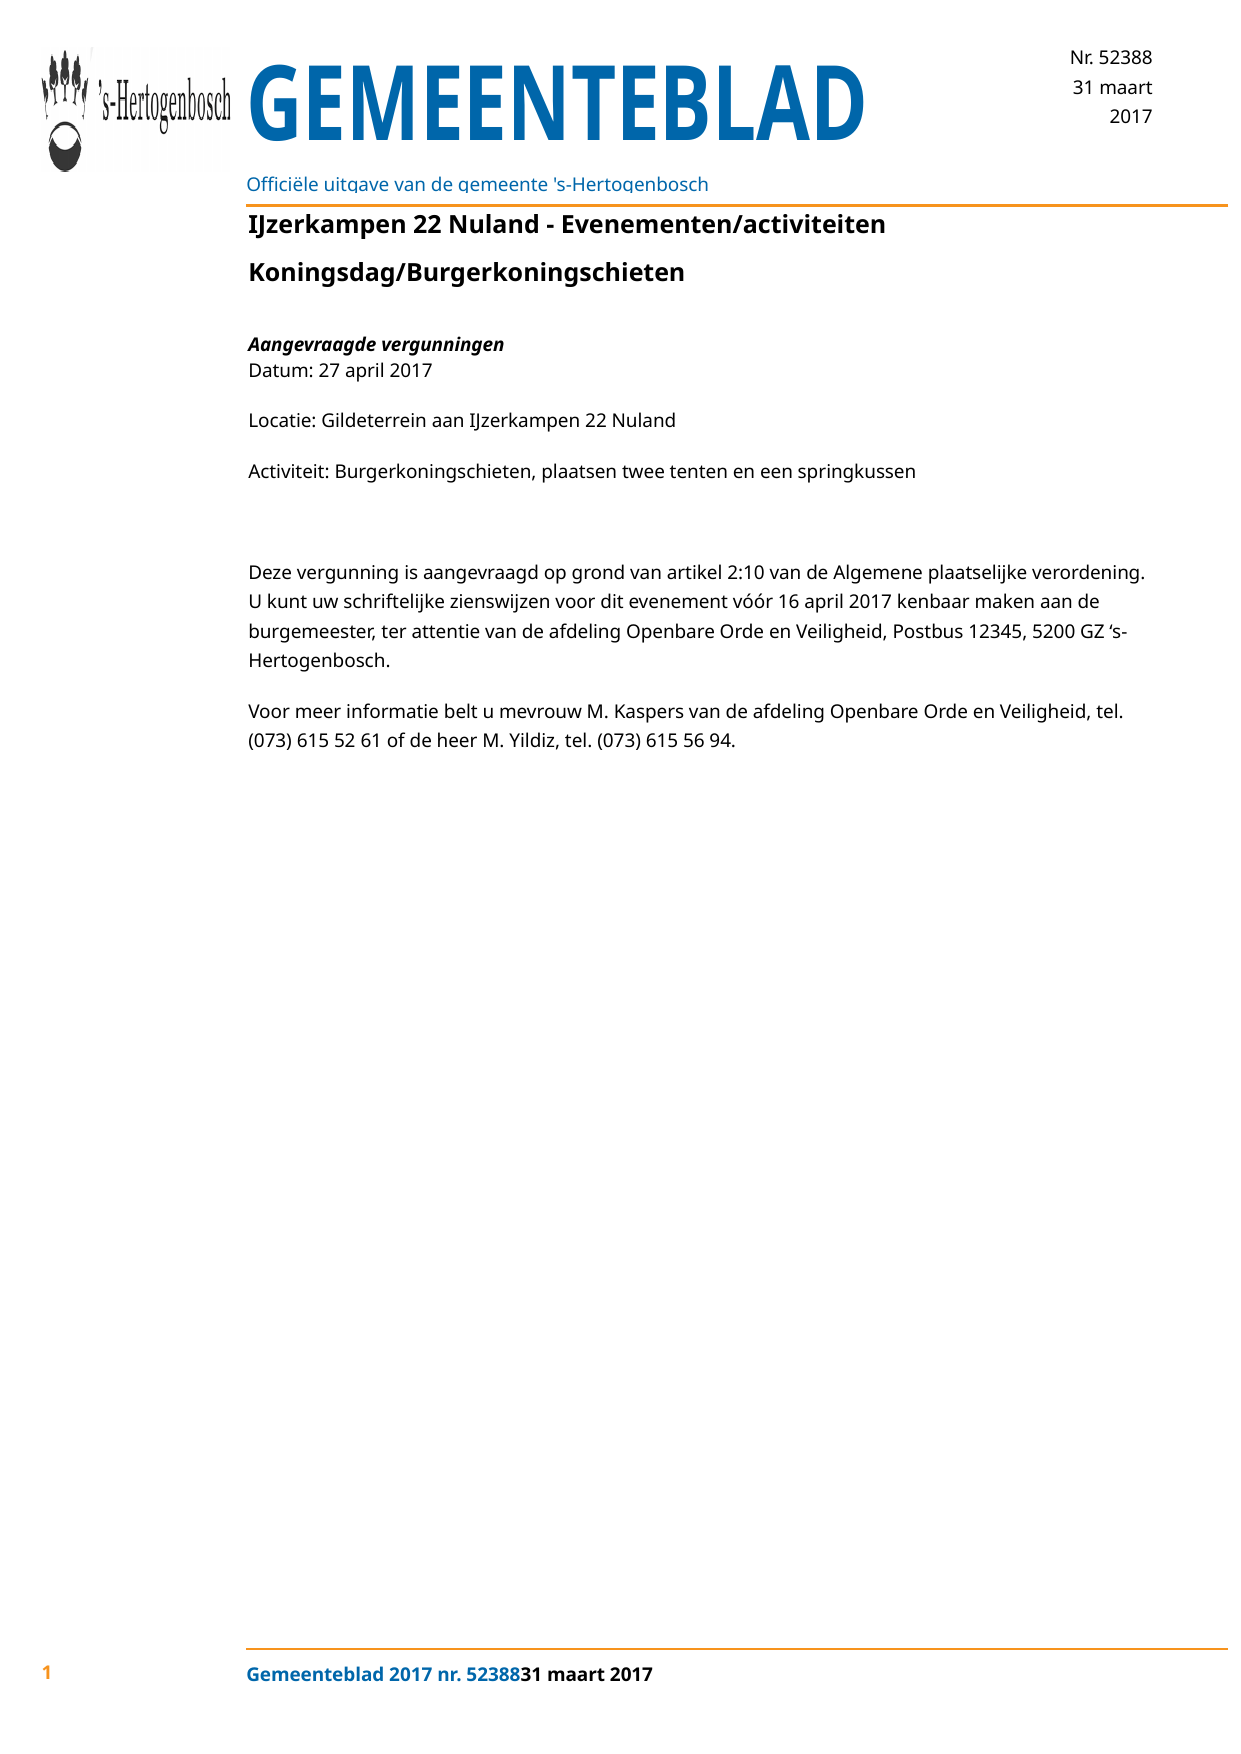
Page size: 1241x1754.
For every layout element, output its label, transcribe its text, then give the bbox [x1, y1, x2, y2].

picture [41, 47, 231, 172]
text Voor meer informatie belt u mevrouw M. Kaspers van de afdeling Openbare Orde en Veiligheid, tel. (073) 615 52 61 of de heer M. Yildiz, tel. (073) 615 56 94. [248, 698, 1152, 753]
text Aangevraagde vergunningen [248, 331, 1152, 357]
text Locatie: Gildeterrein aan IJzerkampen 22 Nuland [248, 408, 1152, 433]
text Datum: 27 april 2017 [248, 357, 1152, 383]
text Activiteit: Burgerkoningschieten, plaatsen twee tenten en een springkussen [248, 458, 1152, 484]
text IJzerkampen 22 Nuland - Evenementen/activiteiten Koningsdag/Burgerkoningschieten [248, 207, 1152, 288]
text Deze vergunning is aangevraagd op grond van artikel 2:10 van de Algemene plaatselijke verordening. U kunt uw schriftelijke zienswijzen voor dit evenement vóór 16 april 2017 kenbaar maken aan de burgemeester, ter attentie van de afdeling Openbare Orde en Veiligheid, Postbus 12345, 5200 GZ ‘s-Hertogenbosch. [248, 559, 1152, 673]
